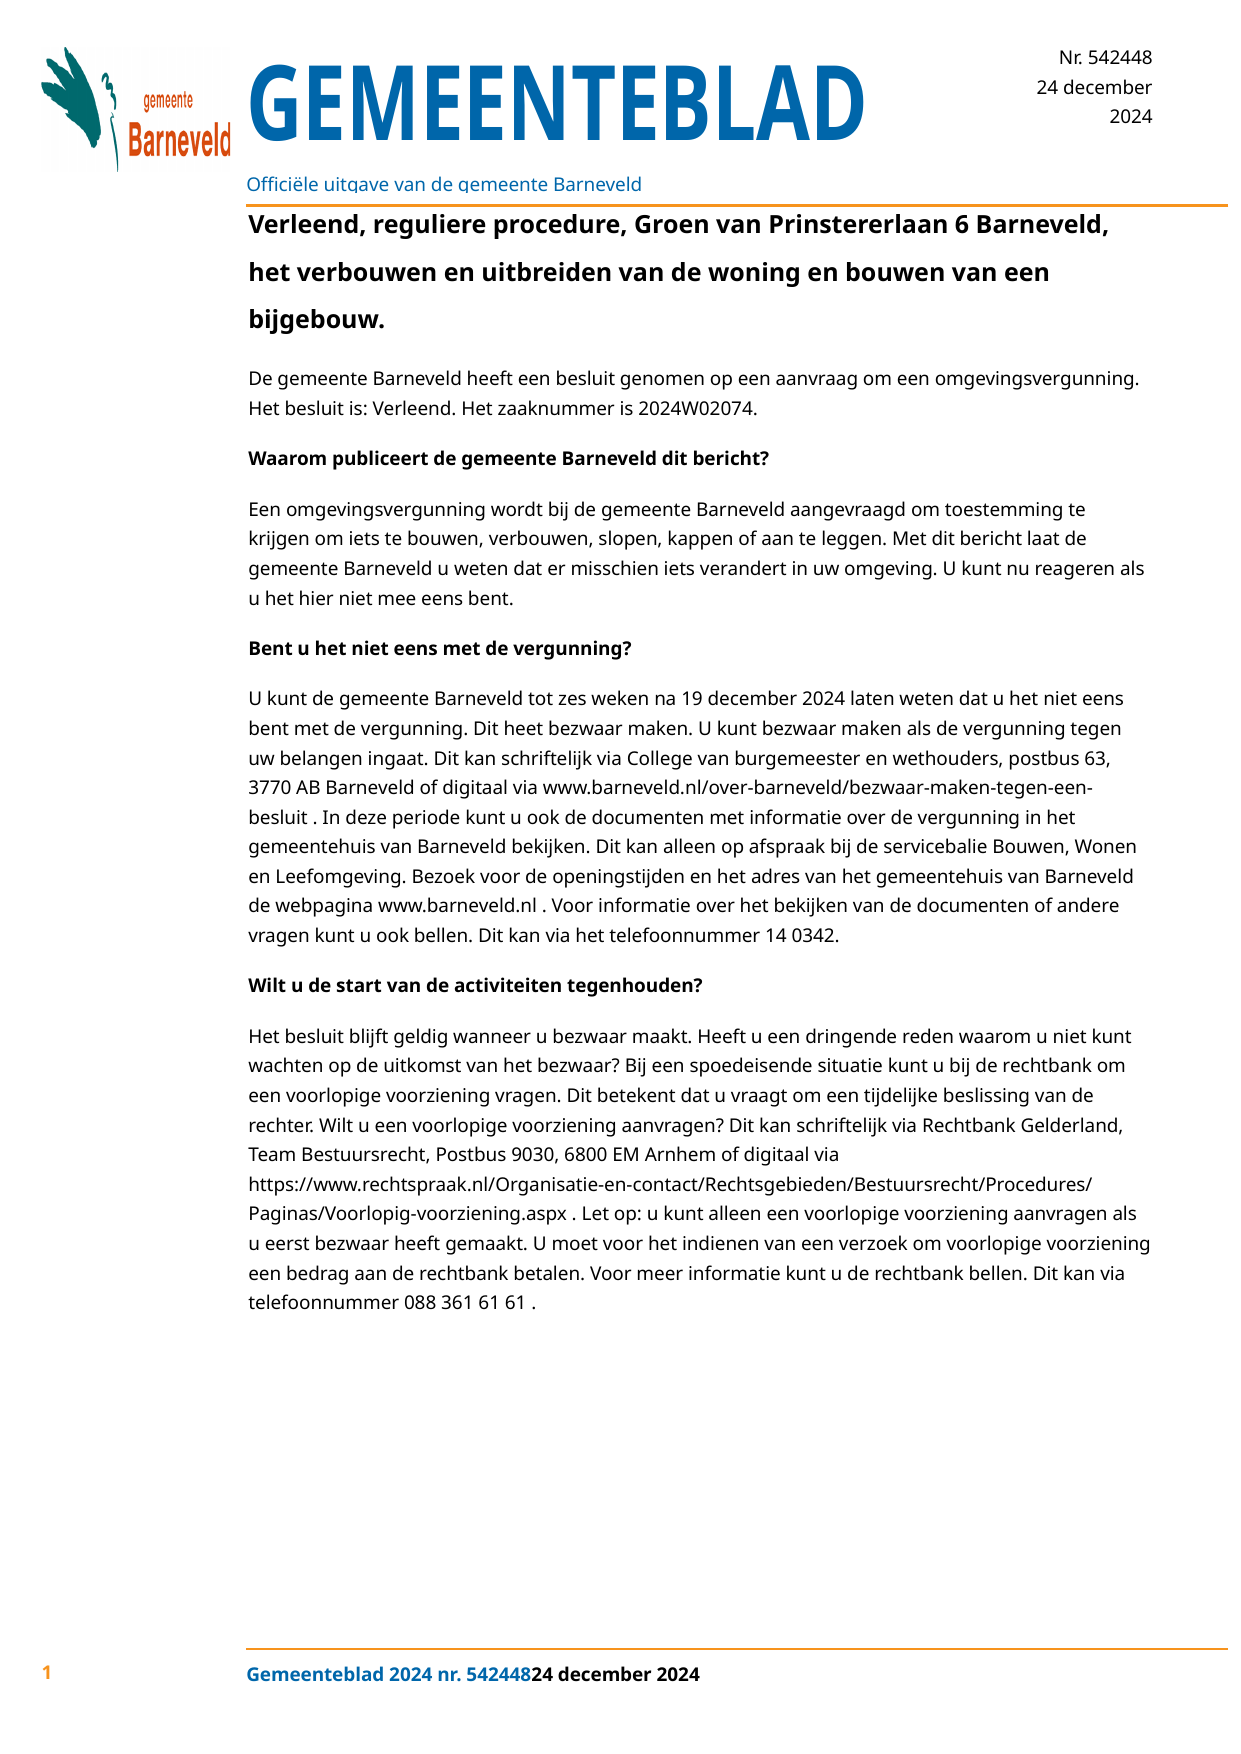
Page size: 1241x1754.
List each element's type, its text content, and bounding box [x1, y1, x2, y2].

text Een omgevingsvergunning wordt bij de gemeente Barneveld aangevraagd om toestemming te krijgen om iets te bouwen, verbouwen, slopen, kappen of aan te leggen. Met dit bericht laat de gemeente Barneveld u weten dat er misschien iets verandert in uw omgeving. U kunt nu reageren als u het hier niet mee eens bent. [248, 496, 1152, 610]
picture [41, 47, 231, 172]
text De gemeente Barneveld heeft een besluit genomen op een aanvraag om een omgevingsvergunning. Het besluit is: Verleend. Het zaaknummer is 2024W02074. [248, 366, 1152, 421]
text Wilt u de start van de activiteiten tegenhouden? [248, 973, 1152, 998]
text Bent u het niet eens met de vergunning? [248, 635, 1152, 661]
text U kunt de gemeente Barneveld tot zes weken na 19 december 2024 laten weten dat u het niet eens bent met de vergunning. Dit heet bezwaar maken. U kunt bezwaar maken als de vergunning tegen uw belangen ingaat. Dit kan schriftelijk via College van burgemeester en wethouders, postbus 63, 3770 AB Barneveld of digitaal via www.barneveld.nl/over-barneveld/bezwaar-maken-tegen-een-besluit . In deze periode kunt u ook de documenten met informatie over de vergunning in het gemeentehuis van Barneveld bekijken. Dit kan alleen op afspraak bij de servicebalie Bouwen, Wonen en Leefomgeving. Bezoek voor de openingstijden en het adres van het gemeentehuis van Barneveld de webpagina www.barneveld.nl . Voor informatie over het bekijken van de documenten of andere vragen kunt u ook bellen. Dit kan via het telefoonnummer 14 0342. [248, 686, 1152, 948]
text Waarom publiceert de gemeente Barneveld dit bericht? [248, 446, 1152, 471]
text Verleend, reguliere procedure, Groen van Prinstererlaan 6 Barneveld, het verbouwen en uitbreiden van de woning en bouwen van een bijgebouw. [248, 207, 1152, 336]
text Het besluit blijft geldig wanneer u bezwaar maakt. Heeft u een dringende reden waarom u niet kunt wachten op de uitkomst van het bezwaar? Bij een spoedeisende situatie kunt u bij de rechtbank om een voorlopige voorziening vragen. Dit betekent dat u vraagt om een tijdelijke beslissing van de rechter. Wilt u een voorlopige voorziening aanvragen? Dit kan schriftelijk via Rechtbank Gelderland, Team Bestuursrecht, Postbus 9030, 6800 EM Arnhem of digitaal via https://www.rechtspraak.nl/Organisatie-en-contact/Rechtsgebieden/Bestuursrecht/Procedures/Paginas/Voorlopig-voorziening.aspx . Let op: u kunt alleen een voorlopige voorziening aanvragen als u eerst bezwaar heeft gemaakt. U moet voor het indienen van een verzoek om voorlopige voorziening een bedrag aan de rechtbank betalen. Voor meer informatie kunt u de rechtbank bellen. Dit kan via telefoonnummer 088 361 61 61 . [248, 1023, 1152, 1315]
